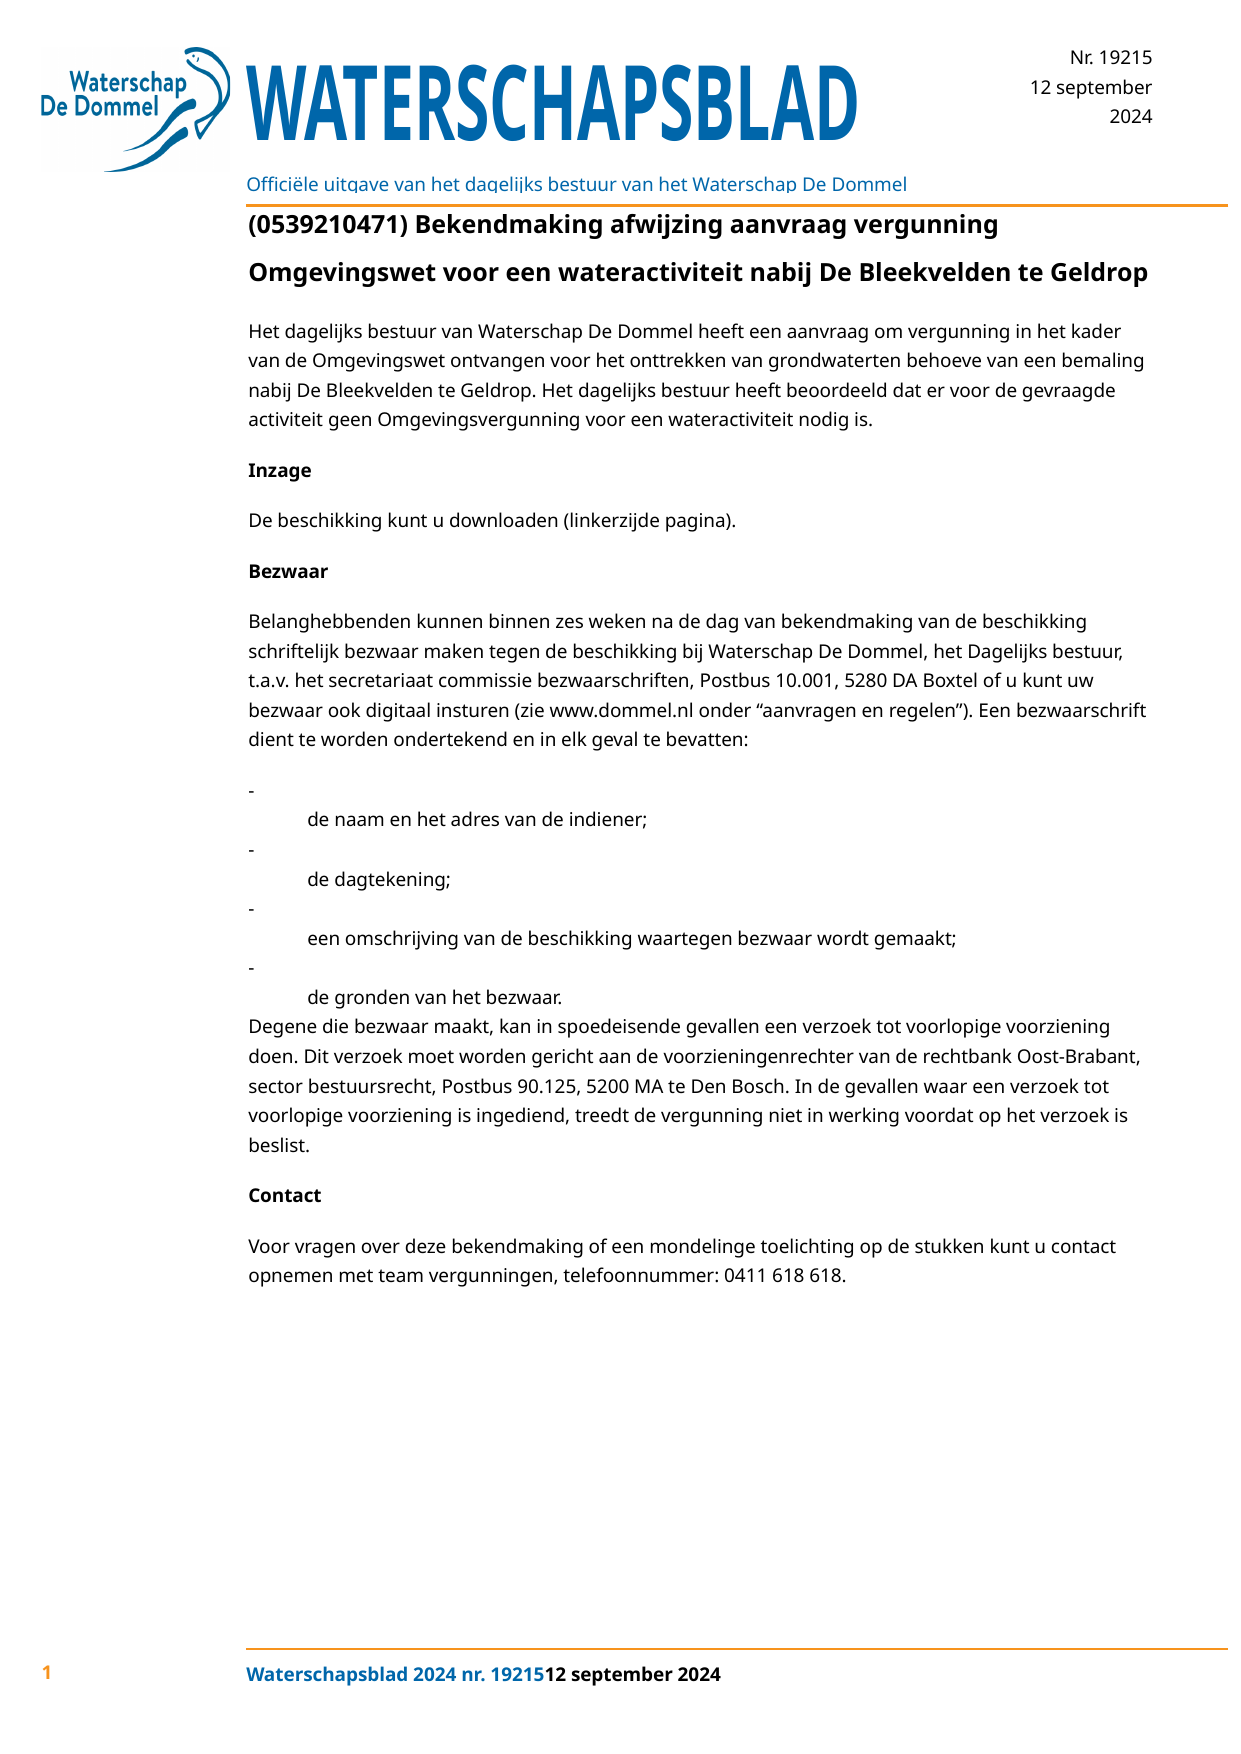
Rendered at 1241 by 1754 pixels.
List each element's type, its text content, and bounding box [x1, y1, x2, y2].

picture [45, 99, 51, 111]
list een omschrijving van de beschikking waartegen bezwaar wordt gemaakt; [248, 925, 1152, 951]
text Inzage [248, 457, 1152, 483]
text (0539210471) Bekendmaking afwijzing aanvraag vergunning Omgevingswet voor een wateractiviteit nabij De Bleekvelden te Geldrop [248, 207, 1152, 288]
text Voor vragen over deze bekendmaking of een mondelinge toelichting op de stukken kunt u contact opnemen met team vergunningen, telefoonnummer: 0411 618 618. [248, 1233, 1152, 1288]
text Contact [248, 1182, 1152, 1208]
text De beschikking kunt u downloaden (linkerzijde pagina). [248, 507, 1152, 533]
text Bezwaar [248, 558, 1152, 584]
text Belanghebbenden kunnen binnen zes weken na de dag van bekendmaking van de beschikking schriftelijk bezwaar maken tegen de beschikking bij Waterschap De Dommel, het Dagelijks bestuur, t.a.v. het secretariaat commissie bezwaarschriften, Postbus 10.001, 5280 DA Boxtel of u kunt uw bezwaar ook digitaal insturen (zie www.dommel.nl onder “aanvragen en regelen”). Een bezwaarschrift dient te worden ondertekend en in elk geval te bevatten: [248, 608, 1152, 752]
list de dagtekening; [248, 866, 1152, 892]
text Degene die bezwaar maakt, kan in spoedeisende gevallen een verzoek tot voorlopige voorziening doen. Dit verzoek moet worden gericht aan de voorzieningenrechter van de rechtbank Oost-Brabant, sector bestuursrecht, Postbus 90.125, 5200 MA te Den Bosch. In de gevallen waar een verzoek tot voorlopige voorziening is ingediend, treedt de vergunning niet in werking voordat op het verzoek is beslist. [248, 1014, 1152, 1158]
picture [198, 118, 210, 131]
text Het dagelijks bestuur van Waterschap De Dommel heeft een aanvraag om vergunning in het kader van de Omgevingswet ontvangen voor het onttrekken van grondwaterten behoeve van een bemaling nabij De Bleekvelden te Geldrop. Het dagelijks bestuur heeft beoordeeld dat er voor de gevraagde activiteit geen Omgevingsvergunning voor een wateractiviteit nodig is. [248, 318, 1152, 432]
picture [41, 47, 231, 172]
list de gronden van het bezwaar. [248, 984, 1152, 1010]
picture [204, 47, 231, 76]
list de naam en het adres van de indiener; [248, 807, 1152, 832]
